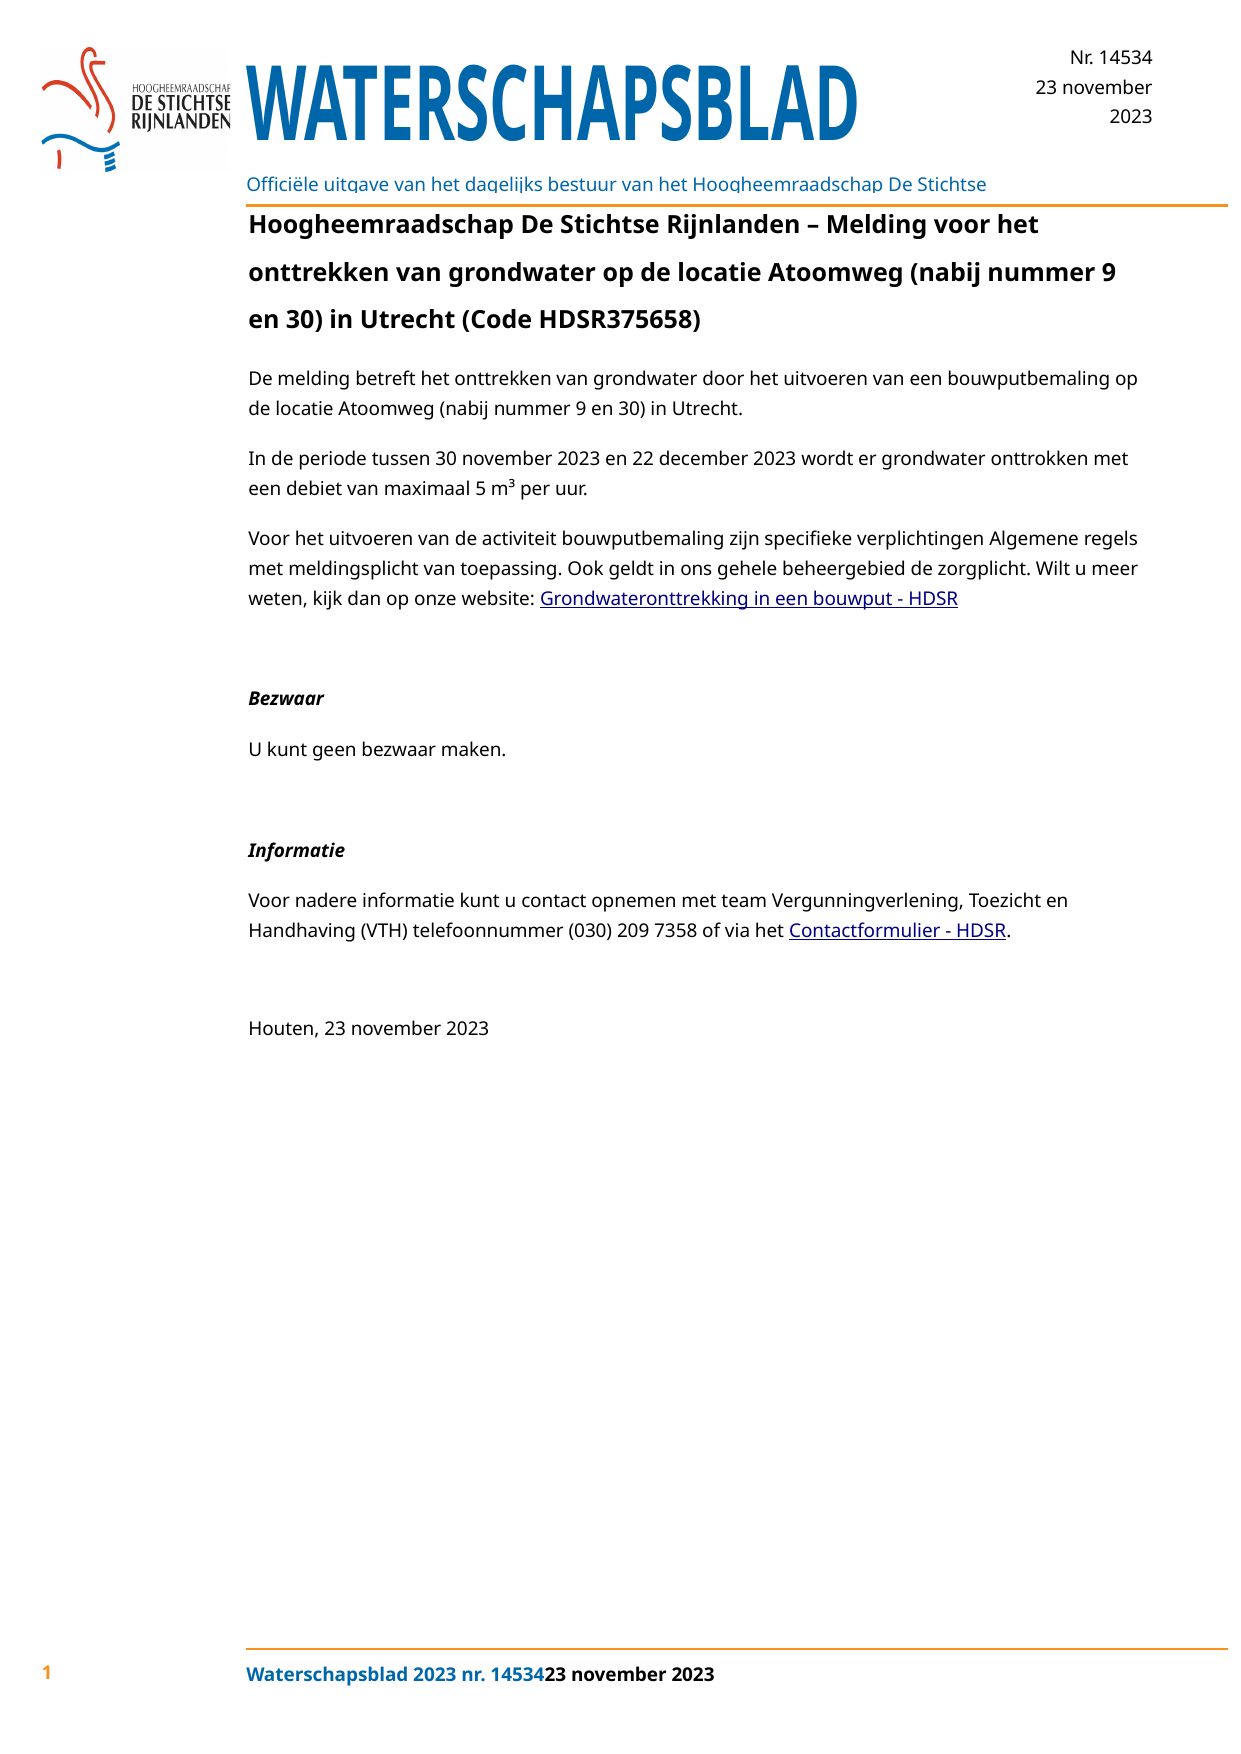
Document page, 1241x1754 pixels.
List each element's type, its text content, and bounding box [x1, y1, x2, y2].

text Voor nadere informatie kunt u contact opnemen met team Vergunningverlening, Toezicht en Handhaving (VTH) telefoonnummer (030) 209 7358 of via het Contactformulier - HDSR. [248, 887, 1152, 942]
text In de periode tussen 30 november 2023 en 22 december 2023 wordt er grondwater onttrokken met een debiet van maximaal 5 m³ per uur. [248, 446, 1152, 501]
text Voor het uitvoeren van de activiteit bouwputbemaling zijn specifieke verplichtingen Algemene regels met meldingsplicht van toepassing. Ook geldt in ons gehele beheergebied de zorgplicht. Wilt u meer weten, kijk dan op onze website: Grondwateronttrekking in een bouwput - HDSR [248, 526, 1152, 610]
text Hoogheemraadschap De Stichtse Rijnlanden – Melding voor het onttrekken van grondwater op de locatie Atoomweg (nabij nummer 9 en 30) in Utrecht (Code HDSR375658) [248, 207, 1152, 336]
text Informatie [248, 837, 1152, 862]
text U kunt geen bezwaar maken. [248, 736, 1152, 762]
text Bezwaar [248, 686, 1152, 711]
picture [41, 47, 231, 172]
text Houten, 23 november 2023 [248, 1015, 1152, 1041]
text De melding betreft het onttrekken van grondwater door het uitvoeren van een bouwputbemaling op de locatie Atoomweg (nabij nummer 9 en 30) in Utrecht. [248, 366, 1152, 421]
